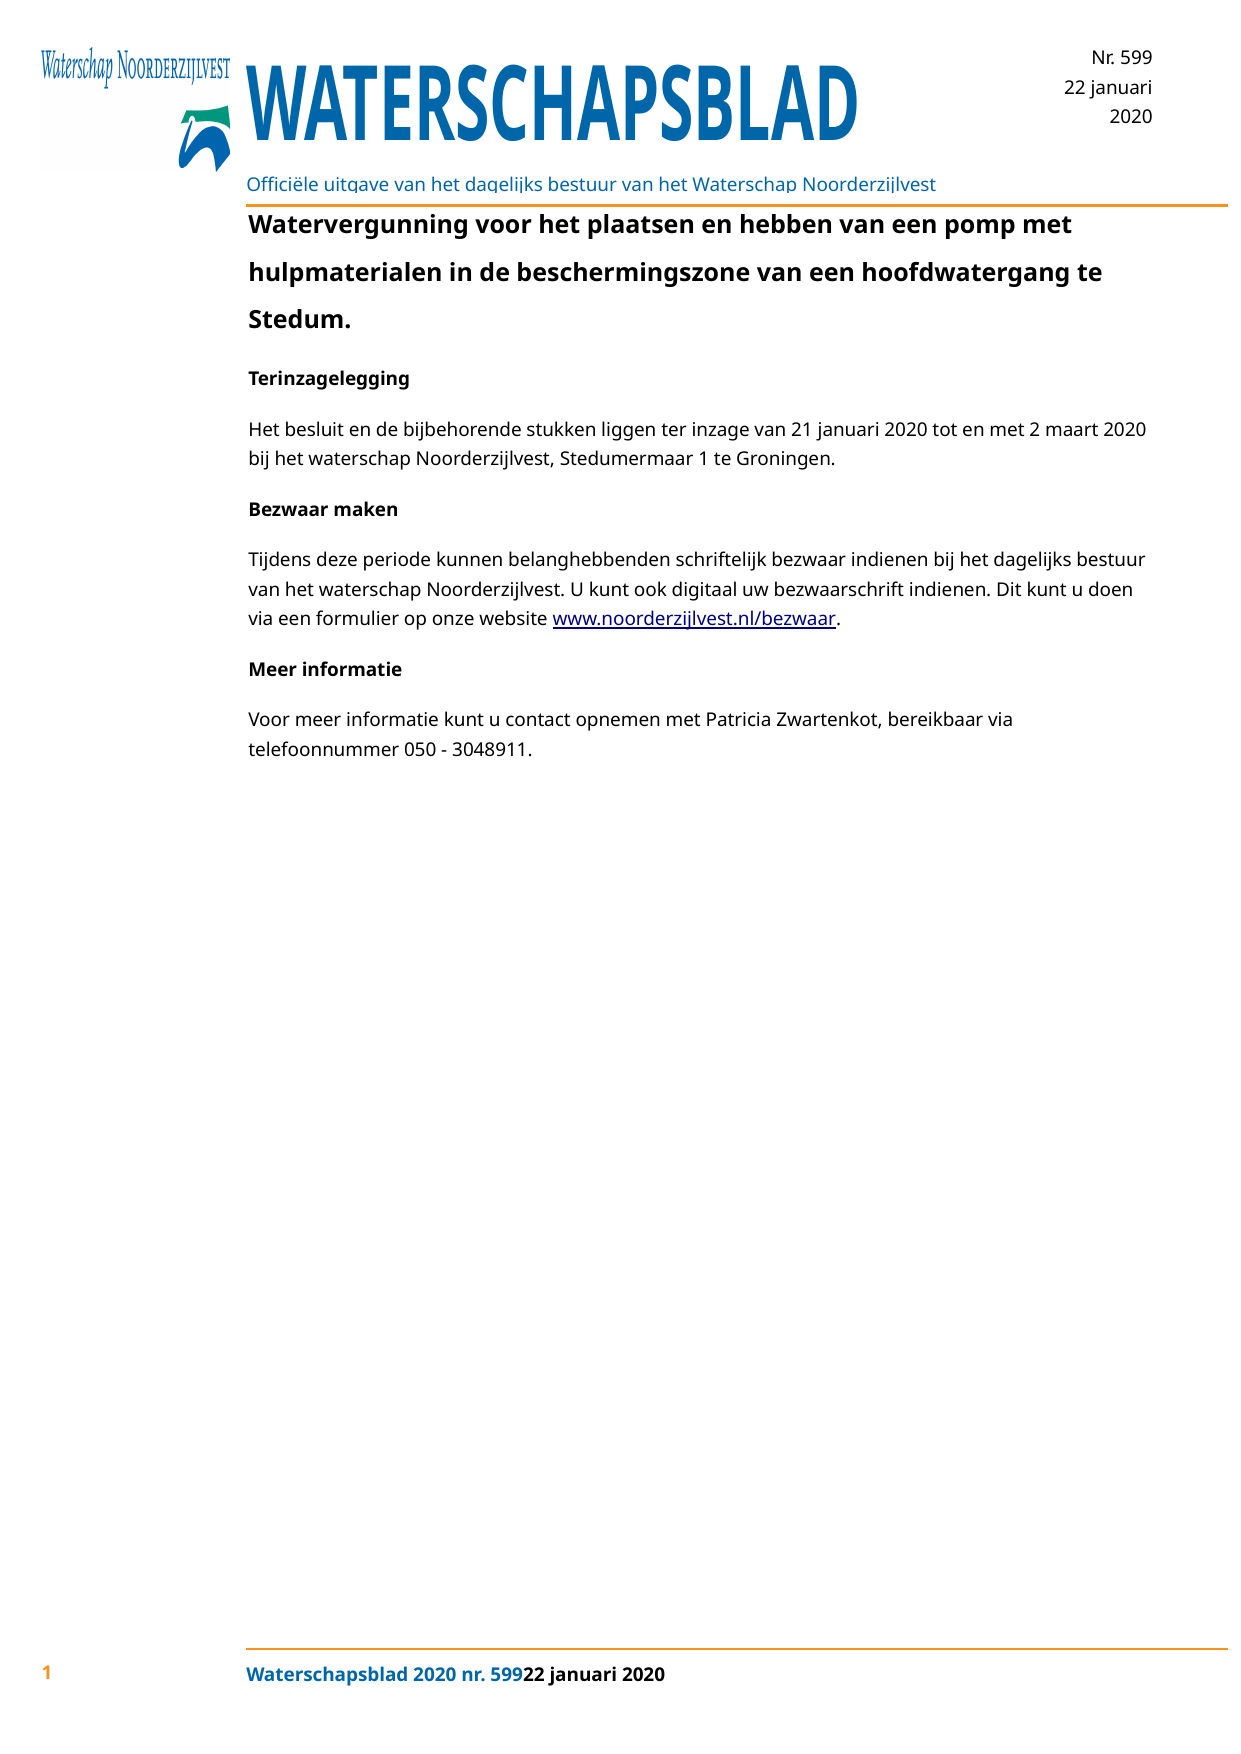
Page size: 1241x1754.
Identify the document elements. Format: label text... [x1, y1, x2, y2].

text Terinzagelegging [248, 366, 1152, 391]
text Bezwaar maken [248, 496, 1152, 522]
text Het besluit en de bijbehorende stukken liggen ter inzage van 21 januari 2020 tot en met 2 maart 2020 bij het waterschap Noorderzijlvest, Stedumermaar 1 te Groningen. [248, 416, 1152, 471]
text Voor meer informatie kunt u contact opnemen met Patricia Zwartenkot, bereikbaar via telefoonnummer 050 - 3048911. [248, 706, 1152, 762]
text Tijdens deze periode kunnen belanghebbenden schriftelijk bezwaar indienen bij het dagelijks bestuur van het waterschap Noorderzijlvest. U kunt ook digitaal uw bezwaarschrift indienen. Dit kunt u doen via een formulier op onze website www.noorderzijlvest.nl/bezwaar. [248, 546, 1152, 631]
text Meer informatie [248, 656, 1152, 682]
text Watervergunning voor het plaatsen en hebben van een pomp met hulpmaterialen in de beschermingszone van een hoofdwatergang te Stedum. [248, 207, 1152, 336]
picture [41, 47, 231, 172]
